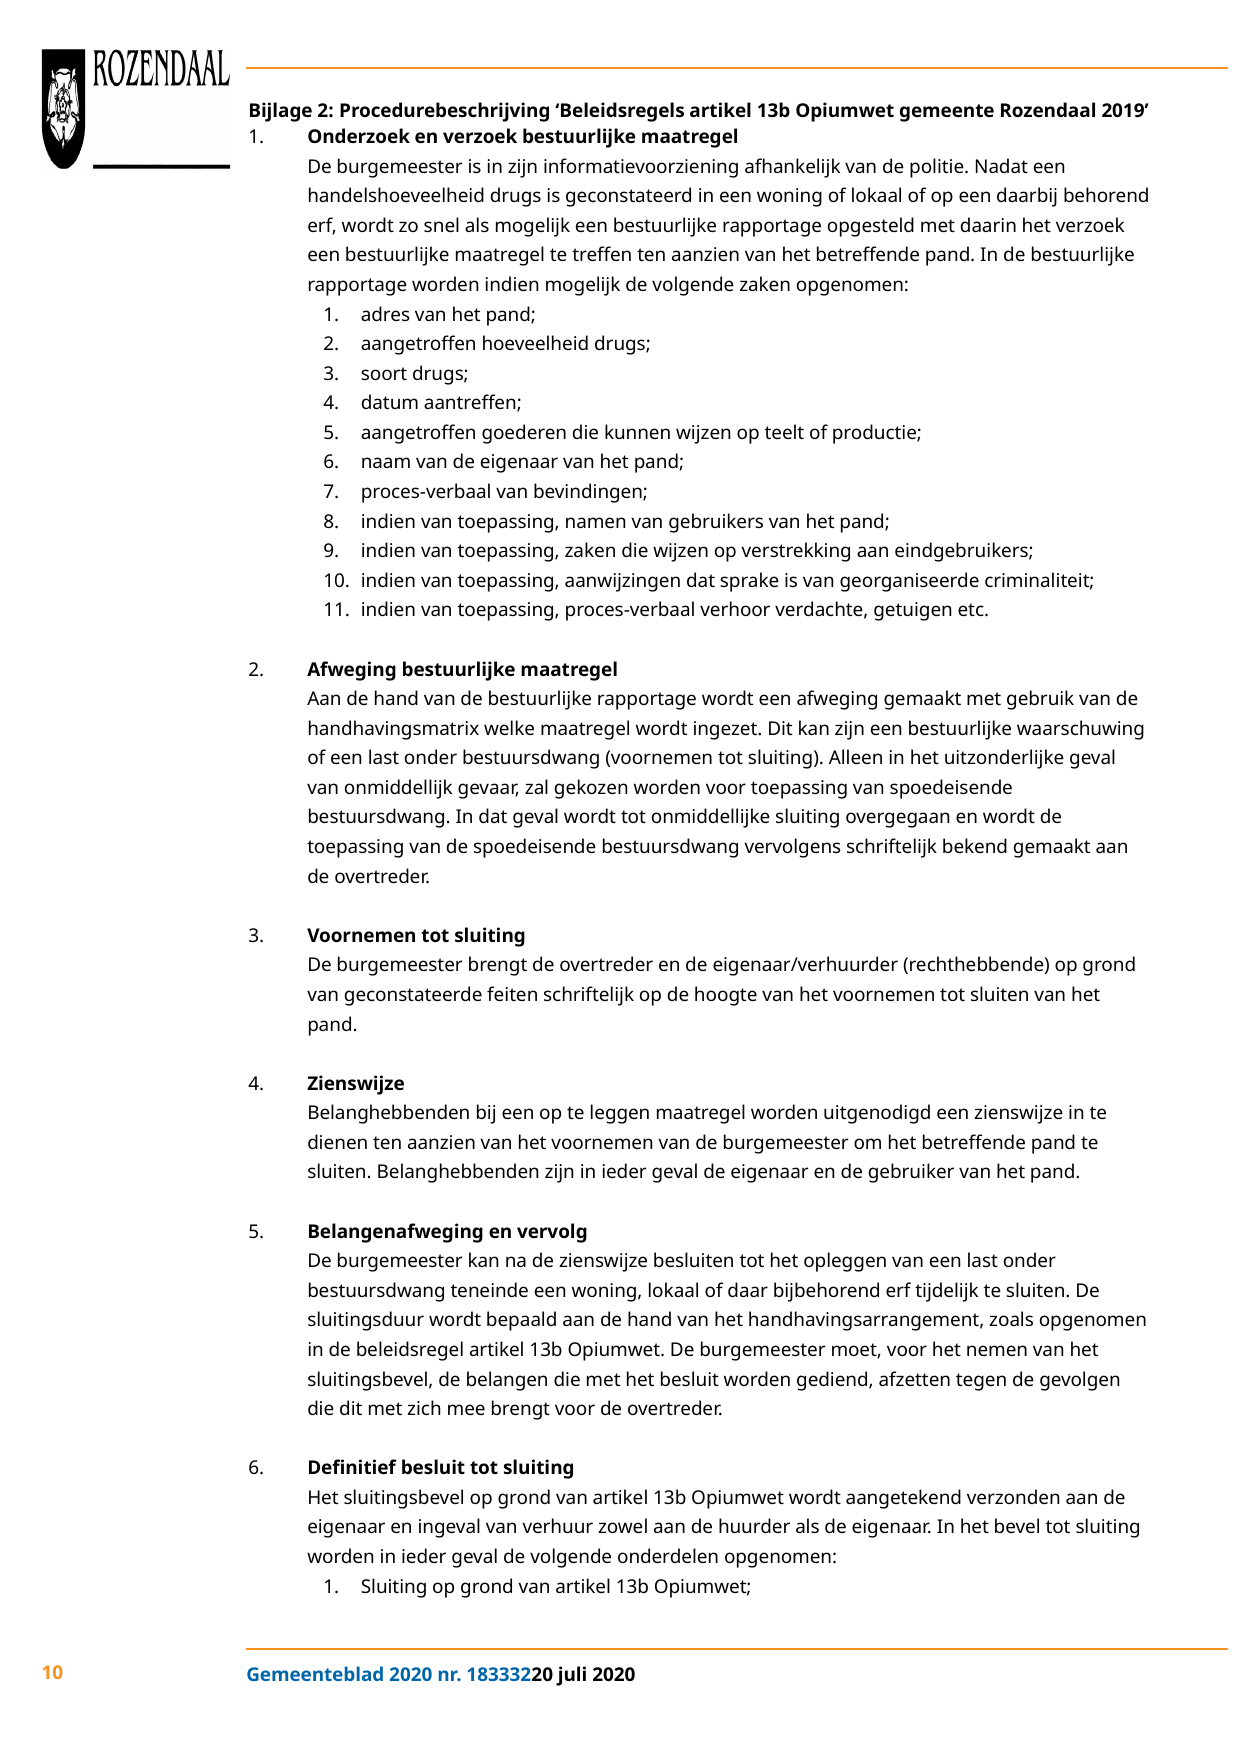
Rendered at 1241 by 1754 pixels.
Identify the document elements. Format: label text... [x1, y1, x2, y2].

text Bijlage 2: Procedurebeschrijving ‘Beleidsregels artikel 13b Opiumwet gemeente Rozendaal 2019’ [248, 95, 1152, 123]
list Aan de hand van de bestuurlijke rapportage wordt een afweging gemaakt met gebruik van de handhavingsmatrix welke maatregel wordt ingezet. Dit kan zijn een bestuurlijke waarschuwing of een last onder bestuursdwang (voornemen tot sluiting). Alleen in het uitzonderlijke geval van onmiddellijk gevaar, zal gekozen worden voor toepassing van spoedeisende bestuursdwang. In dat geval wordt tot onmiddellijke sluiting overgegaan en wordt de toepassing van de spoedeisende bestuursdwang vervolgens schriftelijk bekend gemaakt aan de overtreder. [248, 685, 1152, 889]
list naam van de eigenaar van het pand; [323, 449, 1152, 474]
list datum aantreffen; [323, 389, 1152, 415]
list indien van toepassing, proces-verbaal verhoor verdachte, getuigen etc. [323, 597, 1152, 622]
list indien van toepassing, aanwijzingen dat sprake is van georganiseerde criminaliteit; [323, 567, 1152, 593]
list aangetroffen hoeveelheid drugs; [323, 330, 1152, 356]
list Afweging bestuurlijke maatregel [248, 656, 1152, 682]
list aangetroffen goederen die kunnen wijzen op teelt of productie; [323, 419, 1152, 445]
list Belanghebbenden bij een op te leggen maatregel worden uitgenodigd een zienswijze in te dienen ten aanzien van het voornemen van de burgemeester om het betreffende pand te sluiten. Belanghebbenden zijn in ieder geval de eigenaar en de gebruiker van het pand. [248, 1099, 1152, 1184]
list De burgemeester kan na de zienswijze besluiten tot het opleggen van een last onder bestuursdwang teneinde een woning, lokaal of daar bijbehorend erf tijdelijk te sluiten. De sluitingsduur wordt bepaald aan de hand van het handhavingsarrangement, zoals opgenomen in de beleidsregel artikel 13b Opiumwet. De burgemeester moet, voor het nemen van het sluitingsbevel, de belangen die met het besluit worden gediend, afzetten tegen de gevolgen die dit met zich mee brengt voor de overtreder. [248, 1247, 1152, 1421]
list Definitief besluit tot sluiting [248, 1454, 1152, 1480]
list proces-verbaal van bevindingen; [323, 478, 1152, 504]
list indien van toepassing, namen van gebruikers van het pand; [323, 508, 1152, 534]
list Belangenafweging en vervolg [248, 1218, 1152, 1244]
list indien van toepassing, zaken die wijzen op verstrekking aan eindgebruikers; [323, 537, 1152, 563]
list Zienswijze [248, 1070, 1152, 1096]
list Sluiting op grond van artikel 13b Opiumwet; [323, 1573, 1152, 1599]
list De burgemeester brengt de overtreder en de eigenaar/verhuurder (rechthebbende) op grond van geconstateerde feiten schriftelijk op de hoogte van het voornemen tot sluiten van het pand. [248, 952, 1152, 1037]
list Voornemen tot sluiting [248, 922, 1152, 948]
list De burgemeester is in zijn informatievoorziening afhankelijk van de politie. Nadat een handelshoeveelheid drugs is geconstateerd in een woning of lokaal of op een daarbij behorend erf, wordt zo snel als mogelijk een bestuurlijke rapportage opgesteld met daarin het verzoek een bestuurlijke maatregel te treffen ten aanzien van het betreffende pand. In de bestuurlijke rapportage worden indien mogelijk de volgende zaken opgenomen: [248, 153, 1152, 297]
list Onderzoek en verzoek bestuurlijke maatregel [248, 123, 1152, 149]
list adres van het pand; [323, 301, 1152, 327]
list Het sluitingsbevel op grond van artikel 13b Opiumwet wordt aangetekend verzonden aan de eigenaar en ingeval van verhuur zowel aan de huurder als de eigenaar. In het bevel tot sluiting worden in ieder geval de volgende onderdelen opgenomen: [248, 1484, 1152, 1569]
list soort drugs; [323, 360, 1152, 386]
picture [41, 47, 231, 172]
